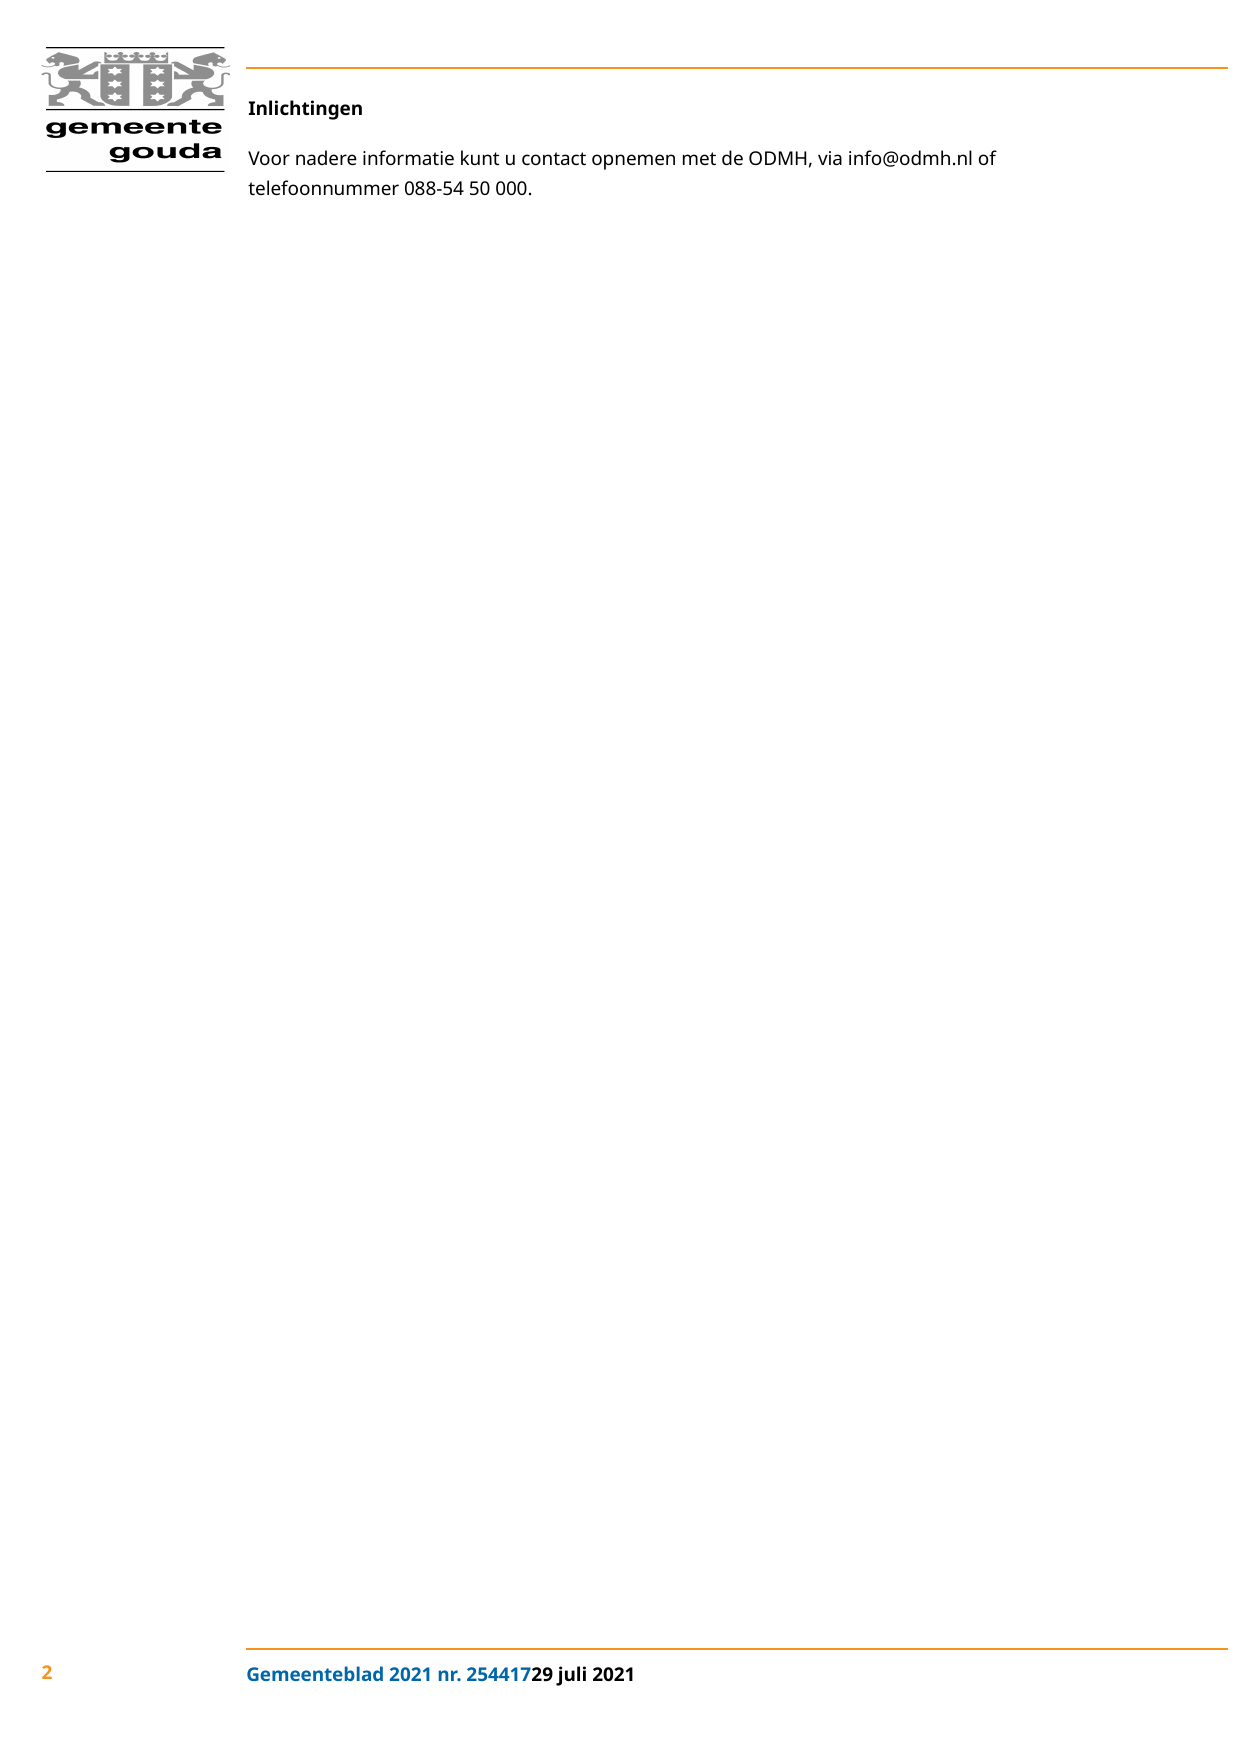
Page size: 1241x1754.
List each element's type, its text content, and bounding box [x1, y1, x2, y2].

text Voor nadere informatie kunt u contact opnemen met de ODMH, via info@odmh.nl of telefoonnummer 088-54 50 000. [248, 145, 1152, 201]
picture [41, 47, 231, 172]
text Inlichtingen [248, 95, 1152, 121]
